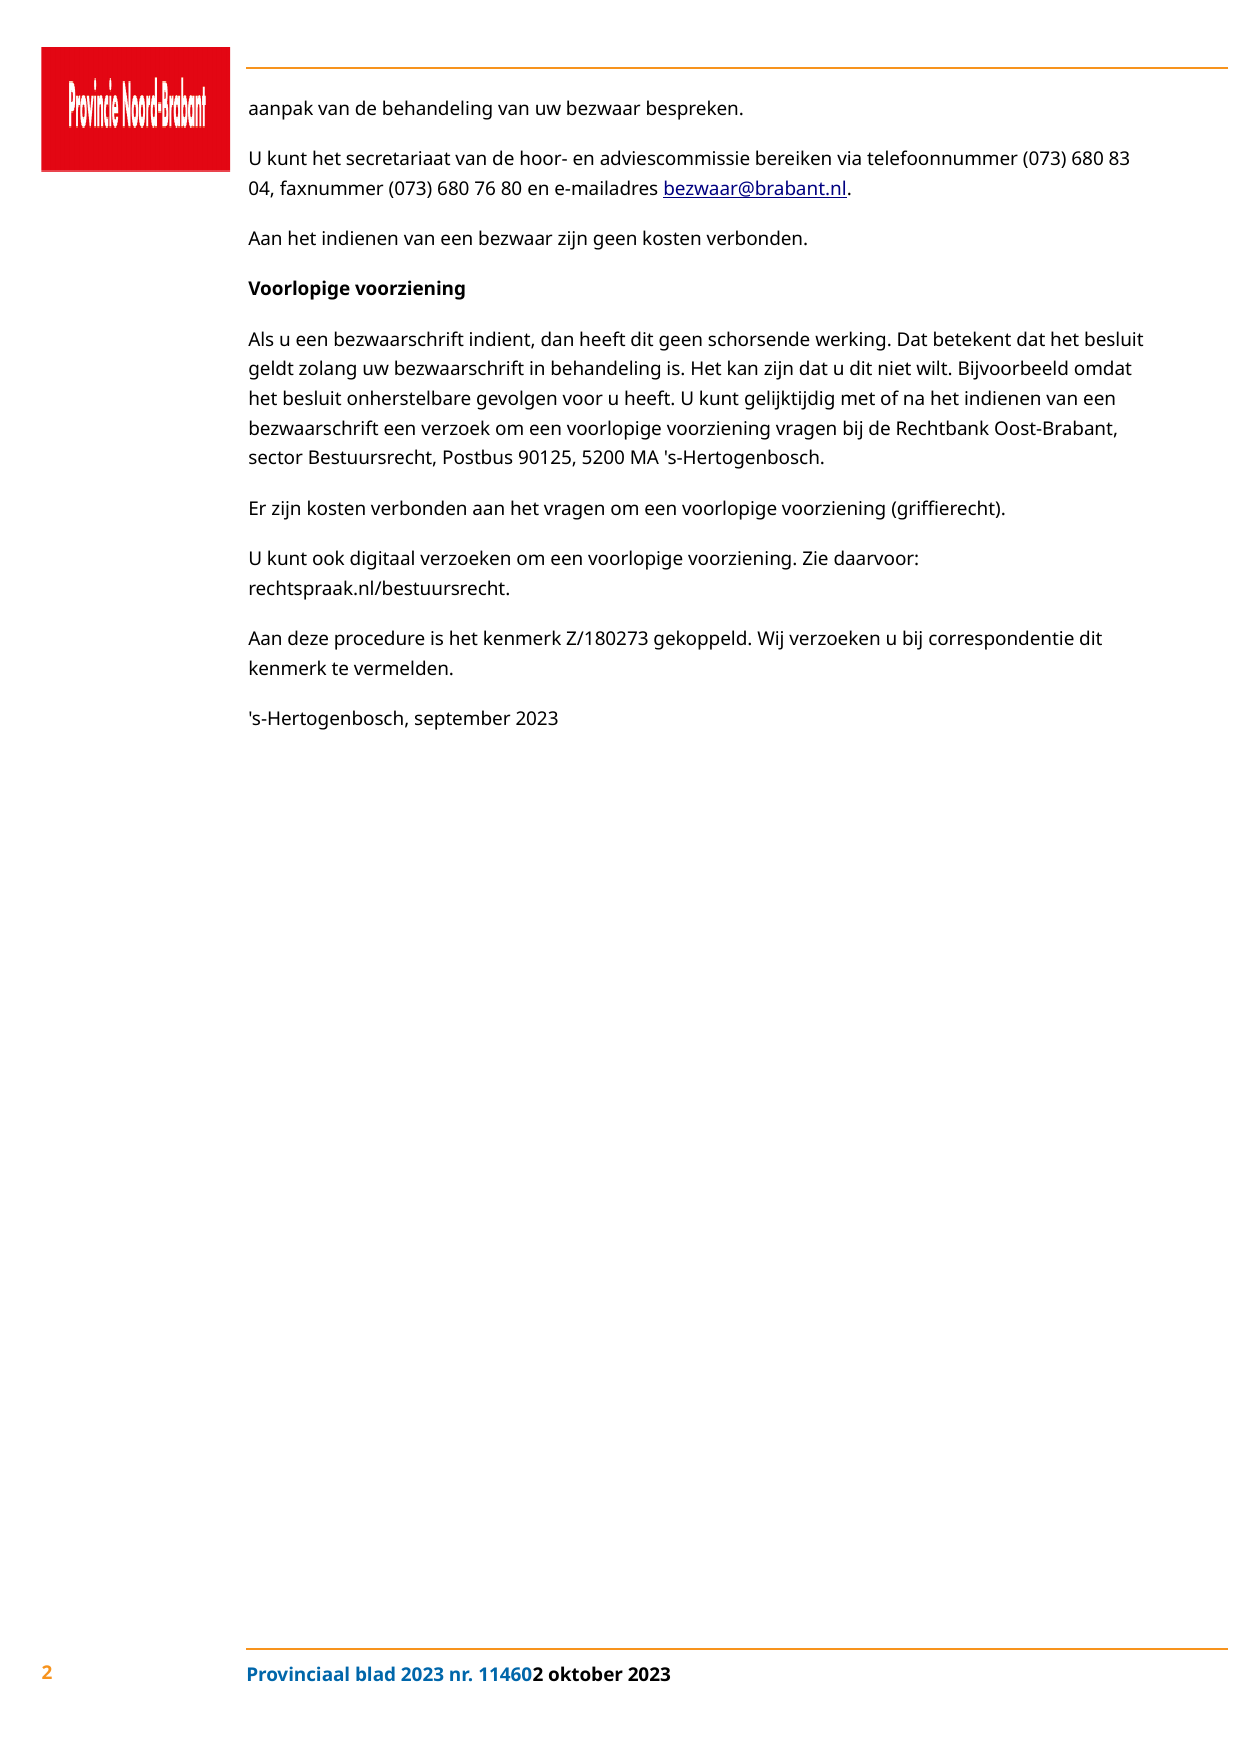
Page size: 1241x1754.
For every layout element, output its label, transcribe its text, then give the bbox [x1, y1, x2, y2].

text aanpak van de behandeling van uw bezwaar bespreken. [248, 95, 1152, 121]
text Als u een bezwaarschrift indient, dan heeft dit geen schorsende werking. Dat betekent dat het besluit geldt zolang uw bezwaarschrift in behandeling is. Het kan zijn dat u dit niet wilt. Bijvoorbeeld omdat het besluit onherstelbare gevolgen voor u heeft. U kunt gelijktijdig met of na het indienen van een bezwaarschrift een verzoek om een voorlopige voorziening vragen bij de Rechtbank Oost-Brabant, sector Bestuursrecht, Postbus 90125, 5200 MA 's‑Hertogenbosch. [248, 326, 1152, 470]
text Voorlopige voorziening [248, 276, 1152, 301]
text Er zijn kosten verbonden aan het vragen om een voorlopige voorziening (griffierecht). [248, 495, 1152, 521]
text U kunt het secretariaat van de hoor- en adviescommissie bereiken via telefoonnummer (073) 680 83 04, faxnummer (073) 680 76 80 en e-mailadres bezwaar@brabant.nl. [248, 145, 1152, 201]
text Aan deze procedure is het kenmerk Z/180273 gekoppeld. Wij verzoeken u bij correspondentie dit kenmerk te vermelden. [248, 625, 1152, 681]
picture [41, 47, 231, 172]
text U kunt ook digitaal verzoeken om een voorlopige voorziening. Zie daarvoor: rechtspraak.nl/bestuursrecht. [248, 545, 1152, 601]
text Aan het indienen van een bezwaar zijn geen kosten verbonden. [248, 225, 1152, 251]
text 's-Hertogenbosch, september 2023 [248, 705, 1152, 731]
